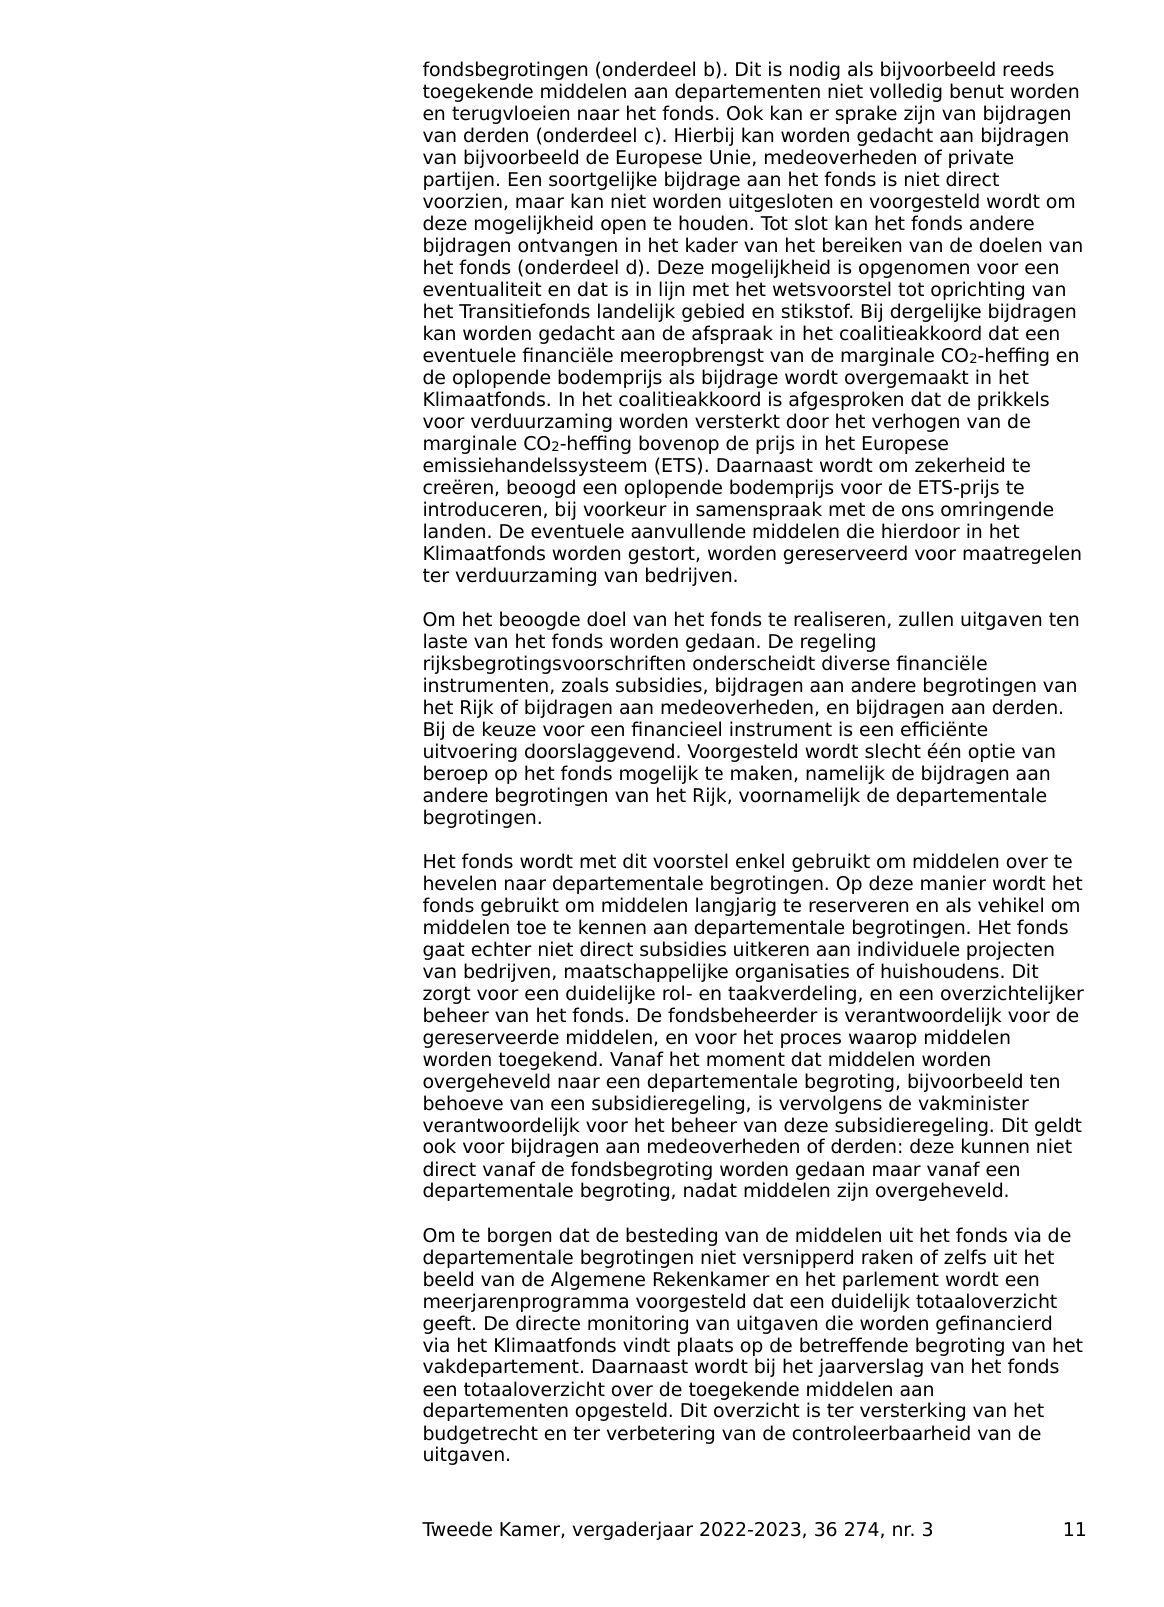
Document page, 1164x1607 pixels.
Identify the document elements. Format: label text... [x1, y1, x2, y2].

text Om te borgen dat de besteding van de middelen uit het fonds via de departementale begrotingen niet versnipperd raken of zelfs uit het beeld van de Algemene Rekenkamer en het parlement wordt een meerjarenprogramma voorgesteld dat een duidelijk totaaloverzicht geeft. De directe monitoring van uitgaven die worden gefinancierd via het Klimaatfonds vindt plaats op de betreffende begroting van het vakdepartement. Daarnaast wordt bij het jaarverslag van het fonds een totaaloverzicht over de toegekende middelen aan departementen opgesteld. Dit overzicht is ter versterking van het budgetrecht en ter verbetering van de controleerbaarheid van de uitgaven. [422, 1224, 1087, 1466]
text Het fonds wordt met dit voorstel enkel gebruikt om middelen over te hevelen naar departementale begrotingen. Op deze manier wordt het fonds gebruikt om middelen langjarig te reserveren en als vehikel om middelen toe te kennen aan departementale begrotingen. Het fonds gaat echter niet direct subsidies uitkeren aan individuele projecten van bedrijven, maatschappelijke organisaties of huishoudens. Dit zorgt voor een duidelijke rol- en taakverdeling, en een overzichtelijker beheer van het fonds. De fondsbeheerder is verantwoordelijk voor de gereserveerde middelen, en voor het proces waarop middelen worden toegekend. Vanaf het moment dat middelen worden overgeheveld naar een departementale begroting, bijvoorbeeld ten behoeve van een subsidieregeling, is vervolgens de vakminister verantwoordelijk voor het beheer van deze subsidieregeling. Dit geldt ook voor bijdragen aan medeoverheden of derden: deze kunnen niet direct vanaf de fondsbegroting worden gedaan maar vanaf een departementale begroting, nadat middelen zijn overgeheveld. [422, 851, 1087, 1202]
text Om het beoogde doel van het fonds te realiseren, zullen uitgaven ten laste van het fonds worden gedaan. De regeling rijksbegrotingsvoorschriften onderscheidt diverse financiële instrumenten, zoals subsidies, bijdragen aan andere begrotingen van het Rijk of bijdragen aan medeoverheden, en bijdragen aan derden. Bij de keuze voor een financieel instrument is een efficiënte uitvoering doorslaggevend. Voorgesteld wordt slecht één optie van beroep op het fonds mogelijk te maken, namelijk de bijdragen aan andere begrotingen van het Rijk, voornamelijk de departementale begrotingen. [422, 609, 1087, 828]
text fondsbegrotingen (onderdeel b). Dit is nodig als bijvoorbeeld reeds toegekende middelen aan departementen niet volledig benut worden en terugvloeien naar het fonds. Ook kan er sprake zijn van bijdragen van derden (onderdeel c). Hierbij kan worden gedacht aan bijdragen van bijvoorbeeld de Europese Unie, medeoverheden of private partijen. Een soortgelijke bijdrage aan het fonds is niet direct voorzien, maar kan niet worden uitgesloten en voorgesteld wordt om deze mogelijkheid open te houden. Tot slot kan het fonds andere bijdragen ontvangen in het kader van het bereiken van de doelen van het fonds (onderdeel d). Deze mogelijkheid is opgenomen voor een eventualiteit en dat is in lijn met het wetsvoorstel tot oprichting van het Transitiefonds landelijk gebied en stikstof. Bij dergelijke bijdragen kan worden gedacht aan de afspraak in het coalitieakkoord dat een eventuele financiële meeropbrengst van de marginale CO2-heffing en de oplopende bodemprijs als bijdrage wordt overgemaakt in het Klimaatfonds. In het coalitieakkoord is afgesproken dat de prikkels voor verduurzaming worden versterkt door het verhogen van de marginale CO2-heffing bovenop de prijs in het Europese emissiehandelssysteem (ETS). Daarnaast wordt om zekerheid te creëren, beoogd een oplopende bodemprijs voor de ETS-prijs te introduceren, bij voorkeur in samenspraak met de ons omringende landen. De eventuele aanvullende middelen die hierdoor in het Klimaatfonds worden gestort, worden gereserveerd voor maatregelen ter verduurzaming van bedrijven. [422, 59, 1087, 587]
